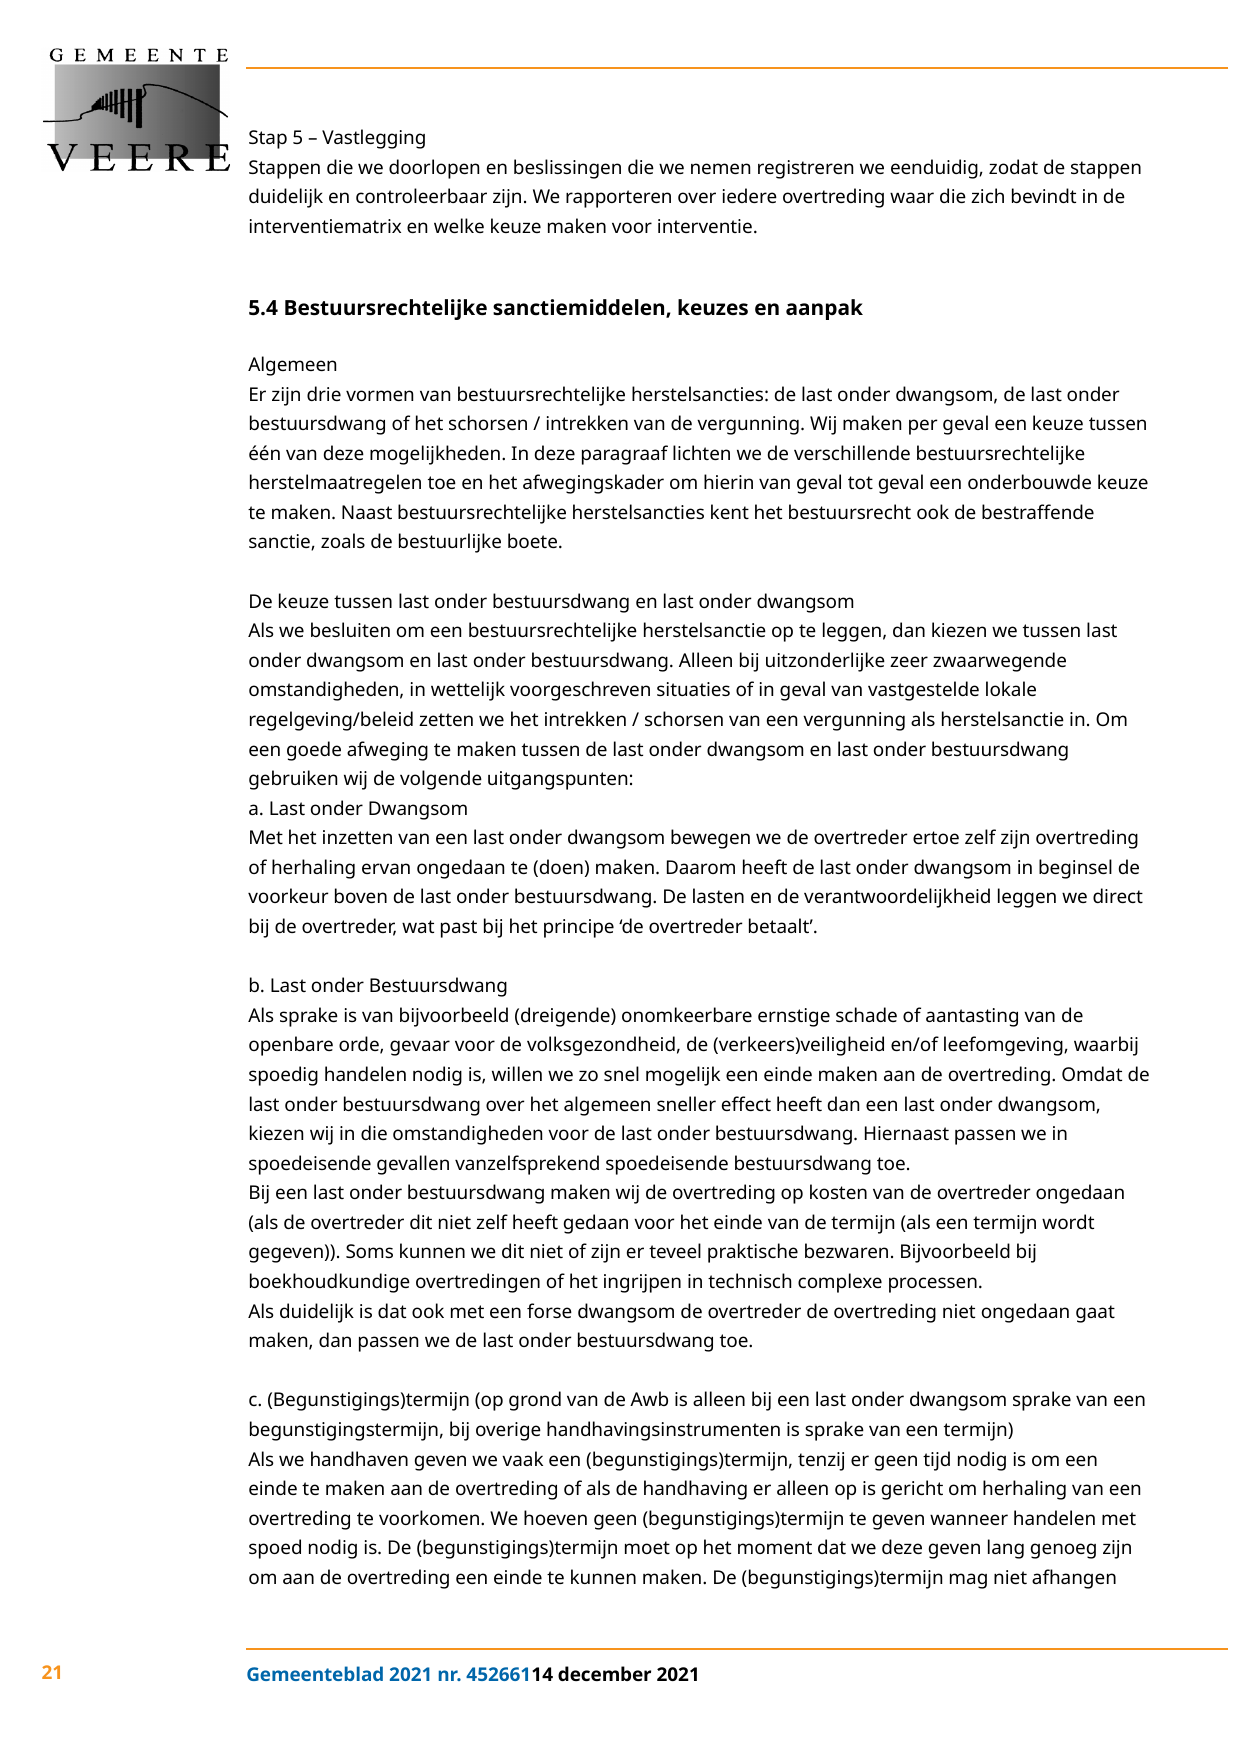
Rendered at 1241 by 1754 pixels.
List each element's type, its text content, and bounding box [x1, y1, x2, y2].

picture [41, 47, 231, 172]
text Bij een last onder bestuursdwang maken wij de overtreding op kosten van de overtreder ongedaan (als de overtreder dit niet zelf heeft gedaan voor het einde van de termijn (als een termijn wordt gegeven)). Soms kunnen we dit niet of zijn er teveel praktische bezwaren. Bijvoorbeeld bij boekhoudkundige overtredingen of het ingrijpen in technisch complexe processen. [248, 1179, 1152, 1294]
text Als we besluiten om een bestuursrechtelijke herstelsanctie op te leggen, dan kiezen we tussen last onder dwangsom en last onder bestuursdwang. Alleen bij uitzonderlijke zeer zwaarwegende omstandigheden, in wettelijk voorgeschreven situaties of in geval van vastgestelde lokale regelgeving/beleid zetten we het intrekken / schorsen van een vergunning als herstelsanctie in. Om een goede afweging te maken tussen de last onder dwangsom en last onder bestuursdwang gebruiken wij de volgende uitgangspunten: [248, 617, 1152, 791]
text c. (Begunstigings)termijn (op grond van de Awb is alleen bij een last onder dwangsom sprake van een begunstigingstermijn, bij overige handhavingsinstrumenten is sprake van een termijn) [248, 1387, 1152, 1442]
text Als we handhaven geven we vaak een (begunstigings)termijn, tenzij er geen tijd nodig is om een einde te maken aan de overtreding of als de handhaving er alleen op is gericht om herhaling van een overtreding te voorkomen. We hoeven geen (begunstigings)termijn te geven wanneer handelen met spoed nodig is. De (begunstigings)termijn moet op het moment dat we deze geven lang genoeg zijn om aan de overtreding een einde te kunnen maken. De (begunstigings)termijn mag niet afhangen [248, 1446, 1152, 1590]
text Stappen die we doorlopen en beslissingen die we nemen registreren we eenduidig, zodat de stappen duidelijk en controleerbaar zijn. We rapporteren over iedere overtreding waar die zich bevindt in de interventiematrix en welke keuze maken voor interventie. [248, 154, 1152, 239]
text Als sprake is van bijvoorbeeld (dreigende) onomkeerbare ernstige schade of aantasting van de openbare orde, gevaar voor de volksgezondheid, de (verkeers)veiligheid en/of leefomgeving, waarbij spoedig handelen nodig is, willen we zo snel mogelijk een einde maken aan de overtreding. Omdat de last onder bestuursdwang over het algemeen sneller effect heeft dan een last onder dwangsom, kiezen wij in die omstandigheden voor de last onder bestuursdwang. Hiernaast passen we in spoedeisende gevallen vanzelfsprekend spoedeisende bestuursdwang toe. [248, 1002, 1152, 1176]
text b. Last onder Bestuursdwang [248, 972, 1152, 998]
text De keuze tussen last onder bestuursdwang en last onder dwangsom [248, 588, 1152, 613]
text 5.4 Bestuursrechtelijke sanctiemiddelen, keuzes en aanpak [248, 293, 1152, 322]
text a. Last onder Dwangsom [248, 795, 1152, 821]
text Als duidelijk is dat ook met een forse dwangsom de overtreder de overtreding niet ongedaan gaat maken, dan passen we de last onder bestuursdwang toe. [248, 1298, 1152, 1353]
text Stap 5 – Vastlegging [248, 124, 1152, 150]
text Met het inzetten van een last onder dwangsom bewegen we de overtreder ertoe zelf zijn overtreding of herhaling ervan ongedaan te (doen) maken. Daarom heeft de last onder dwangsom in beginsel de voorkeur boven de last onder bestuursdwang. De lasten en de verantwoordelijkheid leggen we direct bij de overtreder, wat past bij het principe ‘de overtreder betaalt’. [248, 824, 1152, 939]
text Er zijn drie vormen van bestuursrechtelijke herstelsancties: de last onder dwangsom, de last onder bestuursdwang of het schorsen / intrekken van de vergunning. Wij maken per geval een keuze tussen één van deze mogelijkheden. In deze paragraaf lichten we de verschillende bestuursrechtelijke herstelmaatregelen toe en het afwegingskader om hierin van geval tot geval een onderbouwde keuze te maken. Naast bestuursrechtelijke herstelsancties kent het bestuursrecht ook de bestraffende sanctie, zoals de bestuurlijke boete. [248, 381, 1152, 554]
text Algemeen [248, 351, 1152, 377]
